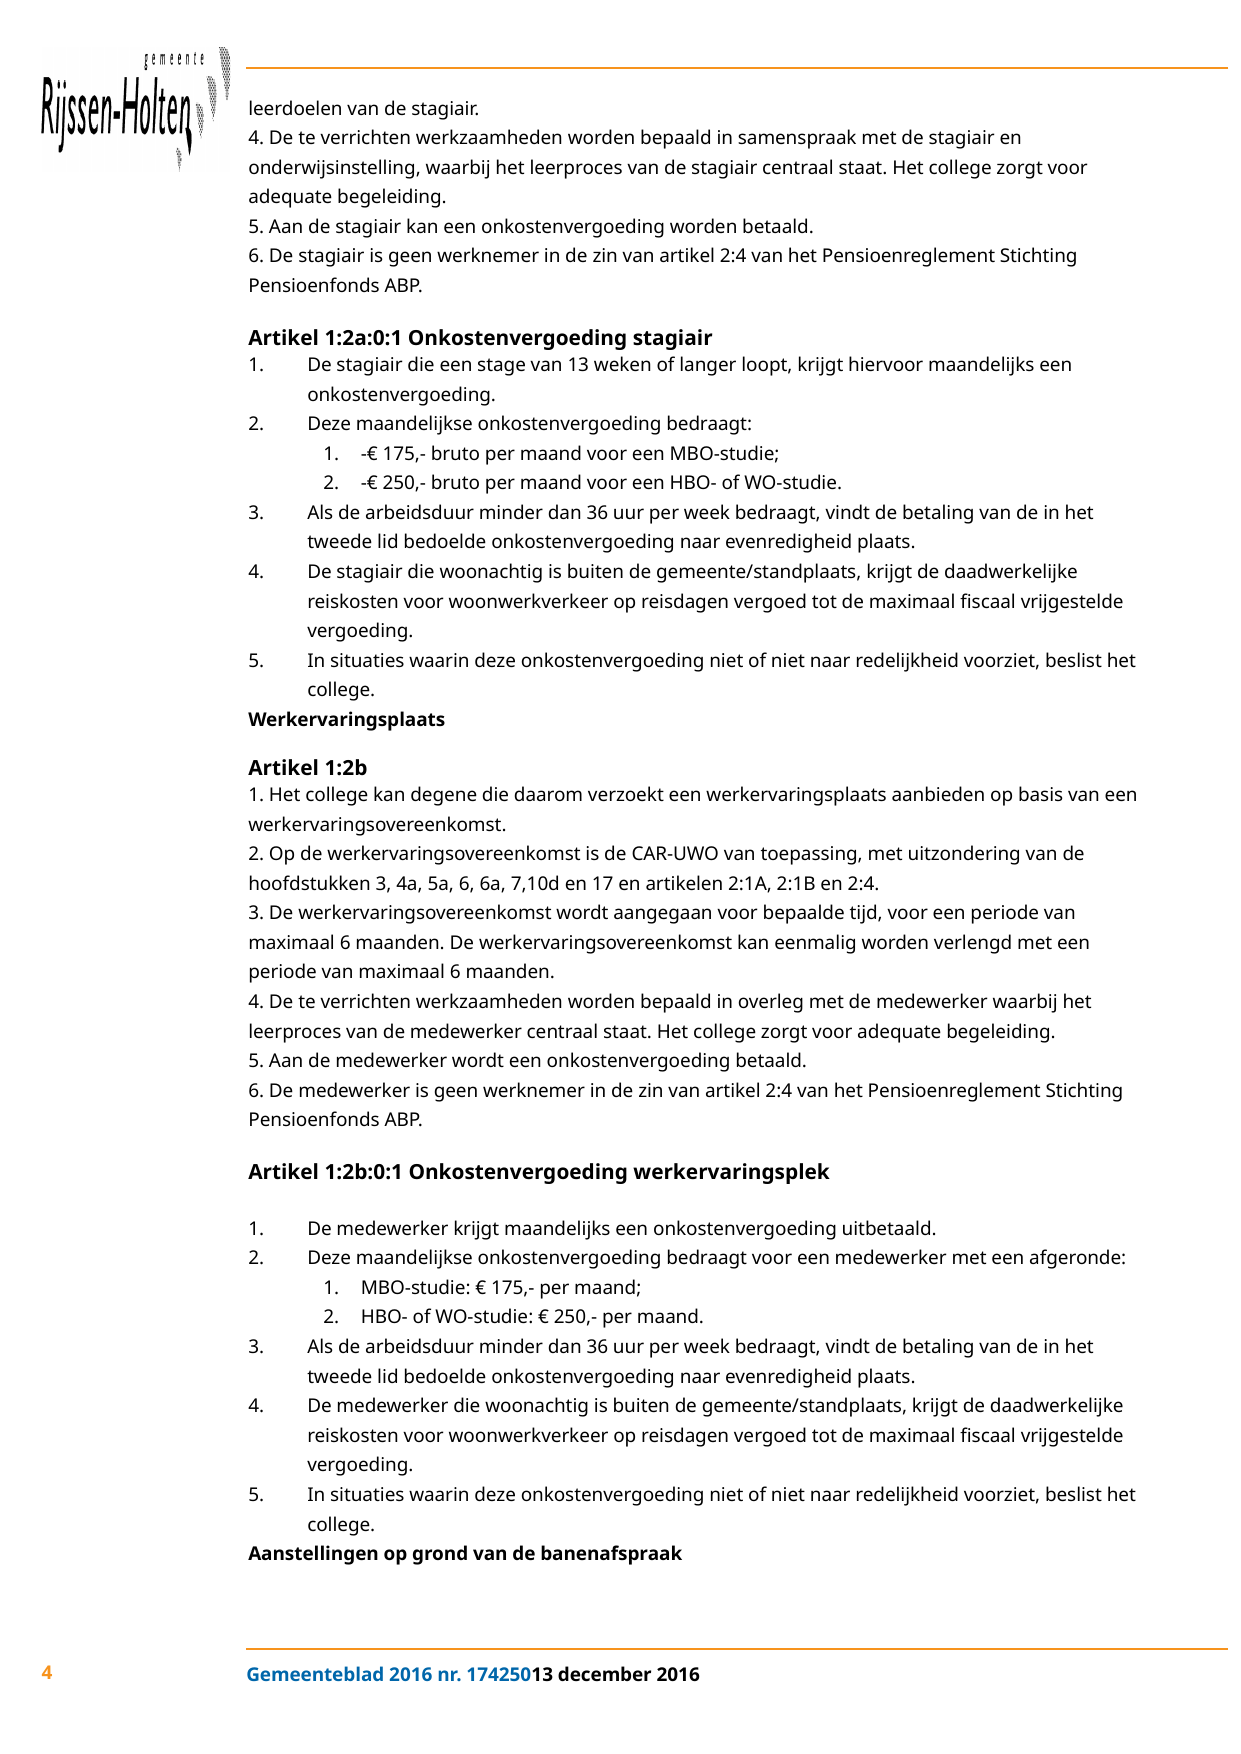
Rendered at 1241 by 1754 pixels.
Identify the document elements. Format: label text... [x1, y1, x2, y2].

text 4. De te verrichten werkzaamheden worden bepaald in overleg met de medewerker waarbij het leerproces van de medewerker centraal staat. Het college zorgt voor adequate begeleiding. [248, 988, 1152, 1043]
text 4. De te verrichten werkzaamheden worden bepaald in samenspraak met de stagiair en onderwijsinstelling, waarbij het leerproces van de stagiair centraal staat. Het college zorgt voor adequate begeleiding. [248, 124, 1152, 209]
list Deze maandelijkse onkostenvergoeding bedraagt: [248, 410, 1152, 436]
list -€ 175,- bruto per maand voor een MBO-studie; [323, 440, 1152, 466]
text Artikel 1:2a:0:1 Onkostenvergoeding stagiair [248, 323, 1152, 351]
list HBO- of WO-studie: € 250,- per maand. [323, 1304, 1152, 1329]
text 1. Het college kan degene die daarom verzoekt een werkervaringsplaats aanbieden op basis van een werkervaringsovereenkomst. [248, 781, 1152, 836]
text 5. Aan de medewerker wordt een onkostenvergoeding betaald. [248, 1047, 1152, 1073]
list De medewerker krijgt maandelijks een onkostenvergoeding uitbetaald. [248, 1215, 1152, 1241]
text 6. De stagiair is geen werknemer in de zin van artikel 2:4 van het Pensioenreglement Stichting Pensioenfonds ABP. [248, 243, 1152, 298]
text 6. De medewerker is geen werknemer in de zin van artikel 2:4 van het Pensioenreglement Stichting Pensioenfonds ABP. [248, 1077, 1152, 1132]
text 3. De werkervaringsovereenkomst wordt aangegaan voor bepaalde tijd, voor een periode van maximaal 6 maanden. De werkervaringsovereenkomst kan eenmalig worden verlengd met een periode van maximaal 6 maanden. [248, 899, 1152, 984]
text Artikel 1:2b:0:1 Onkostenvergoeding werkervaringsplek [248, 1157, 1152, 1185]
picture [41, 47, 231, 172]
list In situaties waarin deze onkostenvergoeding niet of niet naar redelijkheid voorziet, beslist het college. [248, 1481, 1152, 1537]
text Artikel 1:2b [248, 753, 1152, 781]
list Deze maandelijkse onkostenvergoeding bedraagt voor een medewerker met een afgeronde: [248, 1244, 1152, 1270]
list In situaties waarin deze onkostenvergoeding niet of niet naar redelijkheid voorziet, beslist het college. [248, 647, 1152, 702]
list De stagiair die woonachtig is buiten de gemeente/standplaats, krijgt de daadwerkelijke reiskosten voor woonwerkverkeer op reisdagen vergoed tot de maximaal fiscaal vrijgestelde vergoeding. [248, 558, 1152, 643]
list -€ 250,- bruto per maand voor een HBO- of WO-studie. [323, 469, 1152, 495]
list MBO-studie: € 175,- per maand; [323, 1274, 1152, 1300]
list De stagiair die een stage van 13 weken of langer loopt, krijgt hiervoor maandelijks een onkostenvergoeding. [248, 351, 1152, 406]
text Aanstellingen op grond van de banenafspraak [248, 1540, 1152, 1566]
text 2. Op de werkervaringsovereenkomst is de CAR-UWO van toepassing, met uitzondering van de hoofdstukken 3, 4a, 5a, 6, 6a, 7,10d en 17 en artikelen 2:1A, 2:1B en 2:4. [248, 840, 1152, 896]
list De medewerker die woonachtig is buiten de gemeente/standplaats, krijgt de daadwerkelijke reiskosten voor woonwerkverkeer op reisdagen vergoed tot de maximaal fiscaal vrijgestelde vergoeding. [248, 1392, 1152, 1477]
text leerdoelen van de stagiair. [248, 95, 1152, 121]
text 5. Aan de stagiair kan een onkostenvergoeding worden betaald. [248, 213, 1152, 239]
text Werkervaringsplaats [248, 706, 1152, 732]
list Als de arbeidsduur minder dan 36 uur per week bedraagt, vindt de betaling van de in het tweede lid bedoelde onkostenvergoeding naar evenredigheid plaats. [248, 1333, 1152, 1389]
list Als de arbeidsduur minder dan 36 uur per week bedraagt, vindt de betaling van de in het tweede lid bedoelde onkostenvergoeding naar evenredigheid plaats. [248, 499, 1152, 554]
